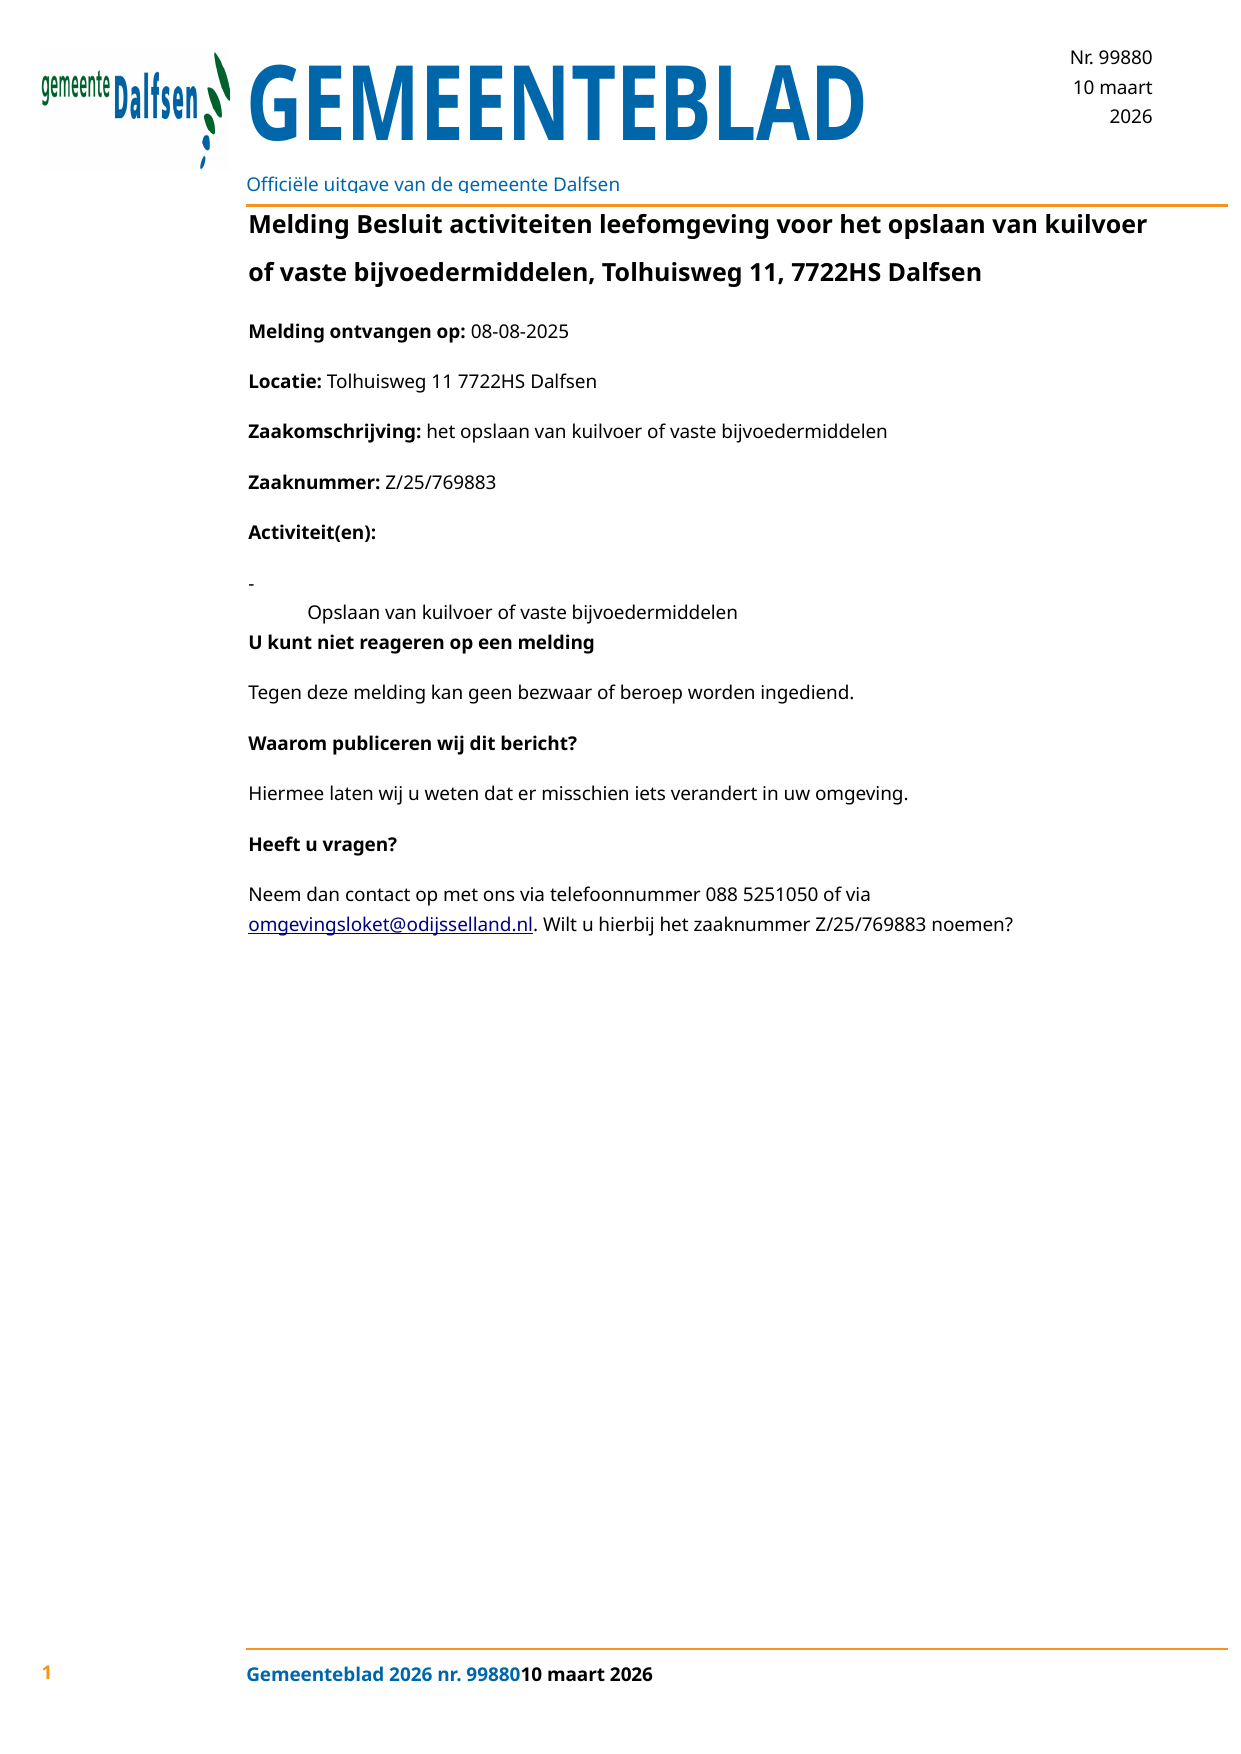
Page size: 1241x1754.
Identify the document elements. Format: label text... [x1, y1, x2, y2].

text Neem dan contact op met ons via telefoonnummer 088 5251050 of via omgevingsloket@odijsselland.nl. Wilt u hierbij het zaaknummer Z/25/769883 noemen? [248, 881, 1152, 937]
text Tegen deze melding kan geen bezwaar of beroep worden ingediend. [248, 679, 1152, 705]
text Hiermee laten wij u weten dat er misschien iets verandert in uw omgeving. [248, 780, 1152, 806]
text U kunt niet reageren op een melding [248, 629, 1152, 655]
text Activiteit(en): [248, 519, 1152, 545]
text Heeft u vragen? [248, 831, 1152, 857]
text Waarom publiceren wij dit bericht? [248, 730, 1152, 756]
text Melding ontvangen op: 08-08-2025 [248, 318, 1152, 344]
text Zaakomschrijving: het opslaan van kuilvoer of vaste bijvoedermiddelen [248, 419, 1152, 444]
text Zaaknummer: Z/25/769883 [248, 469, 1152, 495]
picture [41, 47, 231, 172]
text Locatie: Tolhuisweg 11 7722HS Dalfsen [248, 368, 1152, 394]
text Melding Besluit activiteiten leefomgeving voor het opslaan van kuilvoer of vaste bijvoedermiddelen, Tolhuisweg 11, 7722HS Dalfsen [248, 207, 1152, 288]
list Opslaan van kuilvoer of vaste bijvoedermiddelen [248, 599, 1152, 625]
